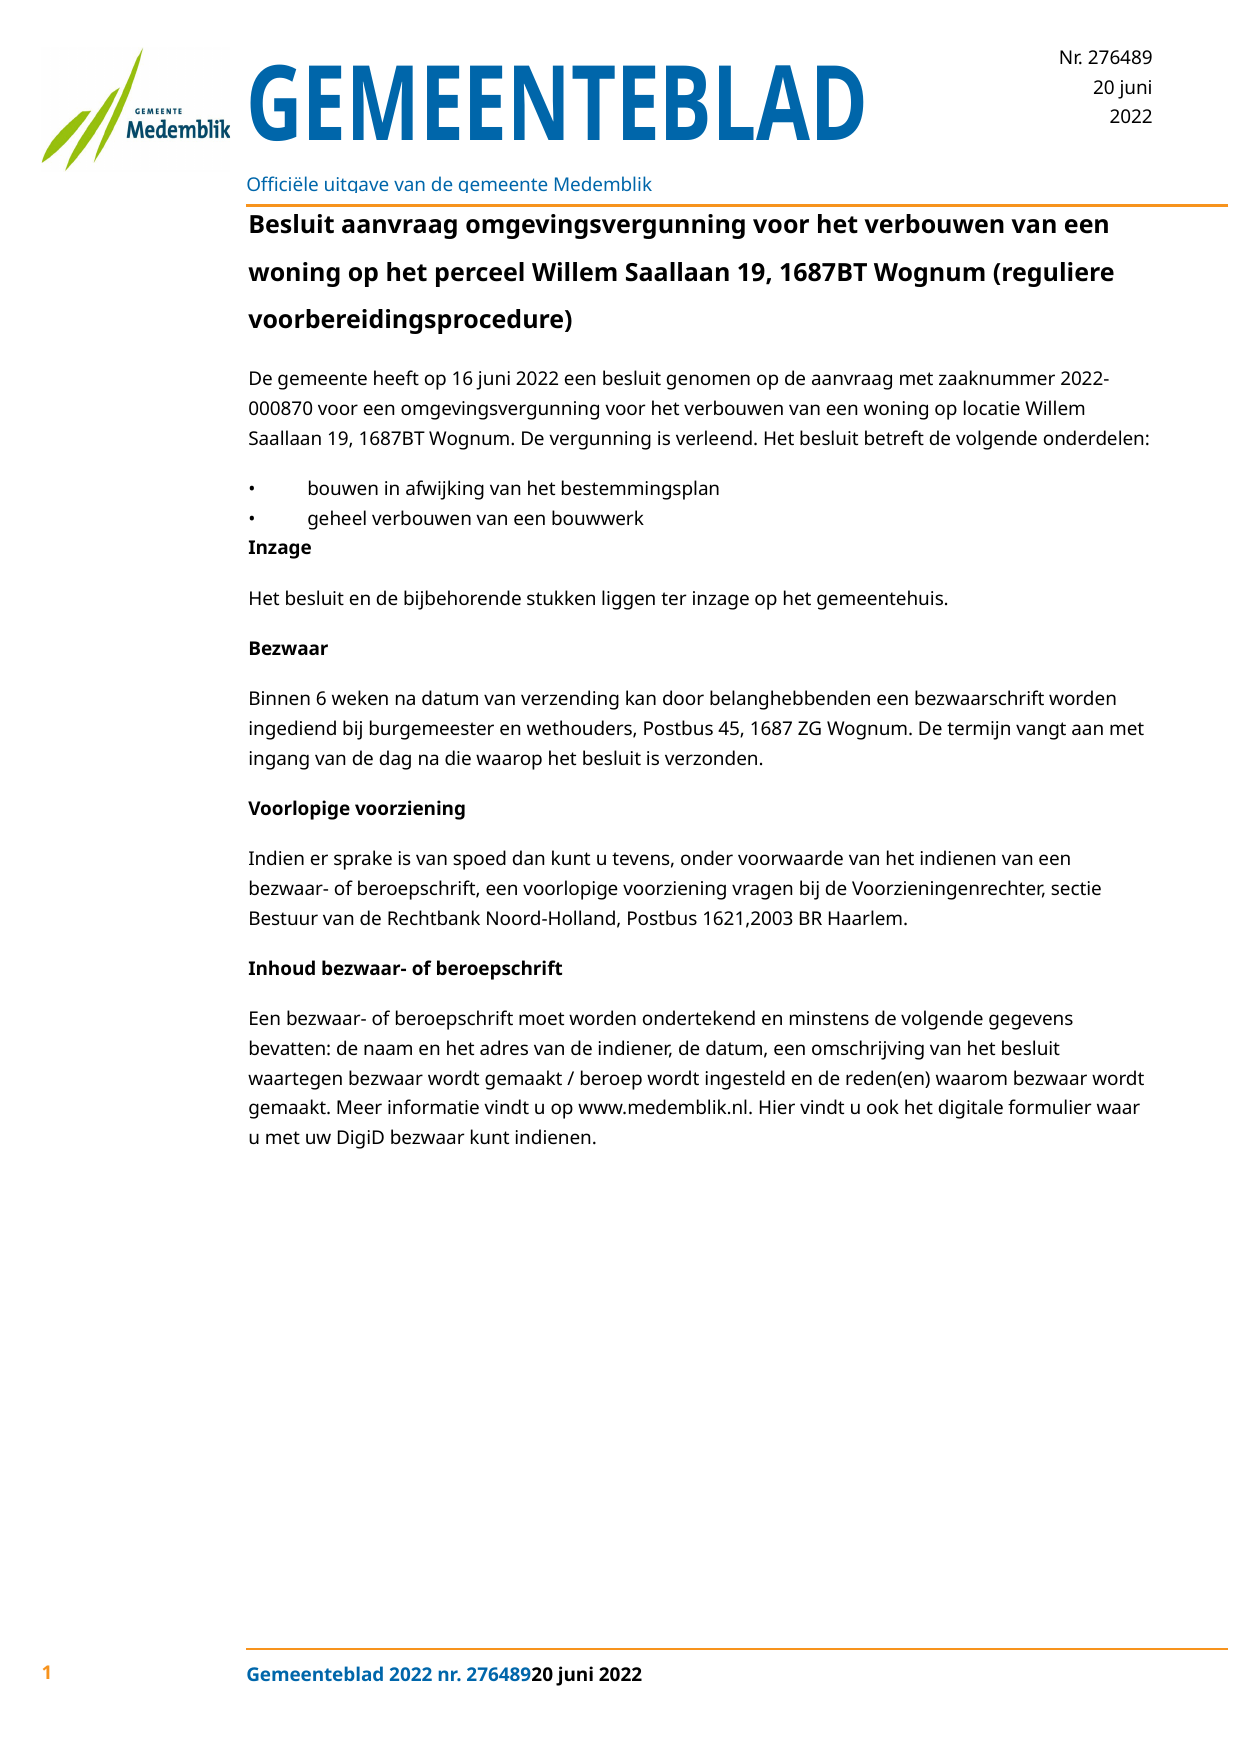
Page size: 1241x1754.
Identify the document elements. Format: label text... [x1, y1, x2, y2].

text Het besluit en de bijbehorende stukken liggen ter inzage op het gemeentehuis. [248, 585, 1152, 610]
text Indien er sprake is van spoed dan kunt u tevens, onder voorwaarde van het indienen van een bezwaar- of beroepschrift, een voorlopige voorziening vragen bij de Voorzieningenrechter, sectie Bestuur van de Rechtbank Noord-Holland, Postbus 1621,2003 BR Haarlem. [248, 846, 1152, 930]
list bouwen in afwijking van het bestemmingsplan [248, 475, 1152, 501]
text Inzage [248, 534, 1152, 560]
text Besluit aanvraag omgevingsvergunning voor het verbouwen van een woning op het perceel Willem Saallaan 19, 1687BT Wognum (reguliere voorbereidingsprocedure) [248, 207, 1152, 336]
picture [41, 47, 231, 172]
list geheel verbouwen van een bouwwerk [248, 505, 1152, 530]
text Binnen 6 weken na datum van verzending kan door belanghebbenden een bezwaarschrift worden ingediend bij burgemeester en wethouders, Postbus 45, 1687 ZG Wognum. De termijn vangt aan met ingang van de dag na die waarop het besluit is verzonden. [248, 686, 1152, 770]
text De gemeente heeft op 16 juni 2022 een besluit genomen op de aanvraag met zaaknummer 2022-000870 voor een omgevingsvergunning voor het verbouwen van een woning op locatie Willem Saallaan 19, 1687BT Wognum. De vergunning is verleend. Het besluit betreft de volgende onderdelen: [248, 366, 1152, 450]
text Een bezwaar- of beroepschrift moet worden ondertekend en minstens de volgende gegevens bevatten: de naam en het adres van de indiener, de datum, een omschrijving van het besluit waartegen bezwaar wordt gemaakt / beroep wordt ingesteld en de reden(en) waarom bezwaar wordt gemaakt. Meer informatie vindt u op www.medemblik.nl. Hier vindt u ook het digitale formulier waar u met uw DigiD bezwaar kunt indienen. [248, 1006, 1152, 1149]
text Inhoud bezwaar- of beroepschrift [248, 955, 1152, 981]
text Voorlopige voorziening [248, 795, 1152, 821]
text Bezwaar [248, 635, 1152, 661]
